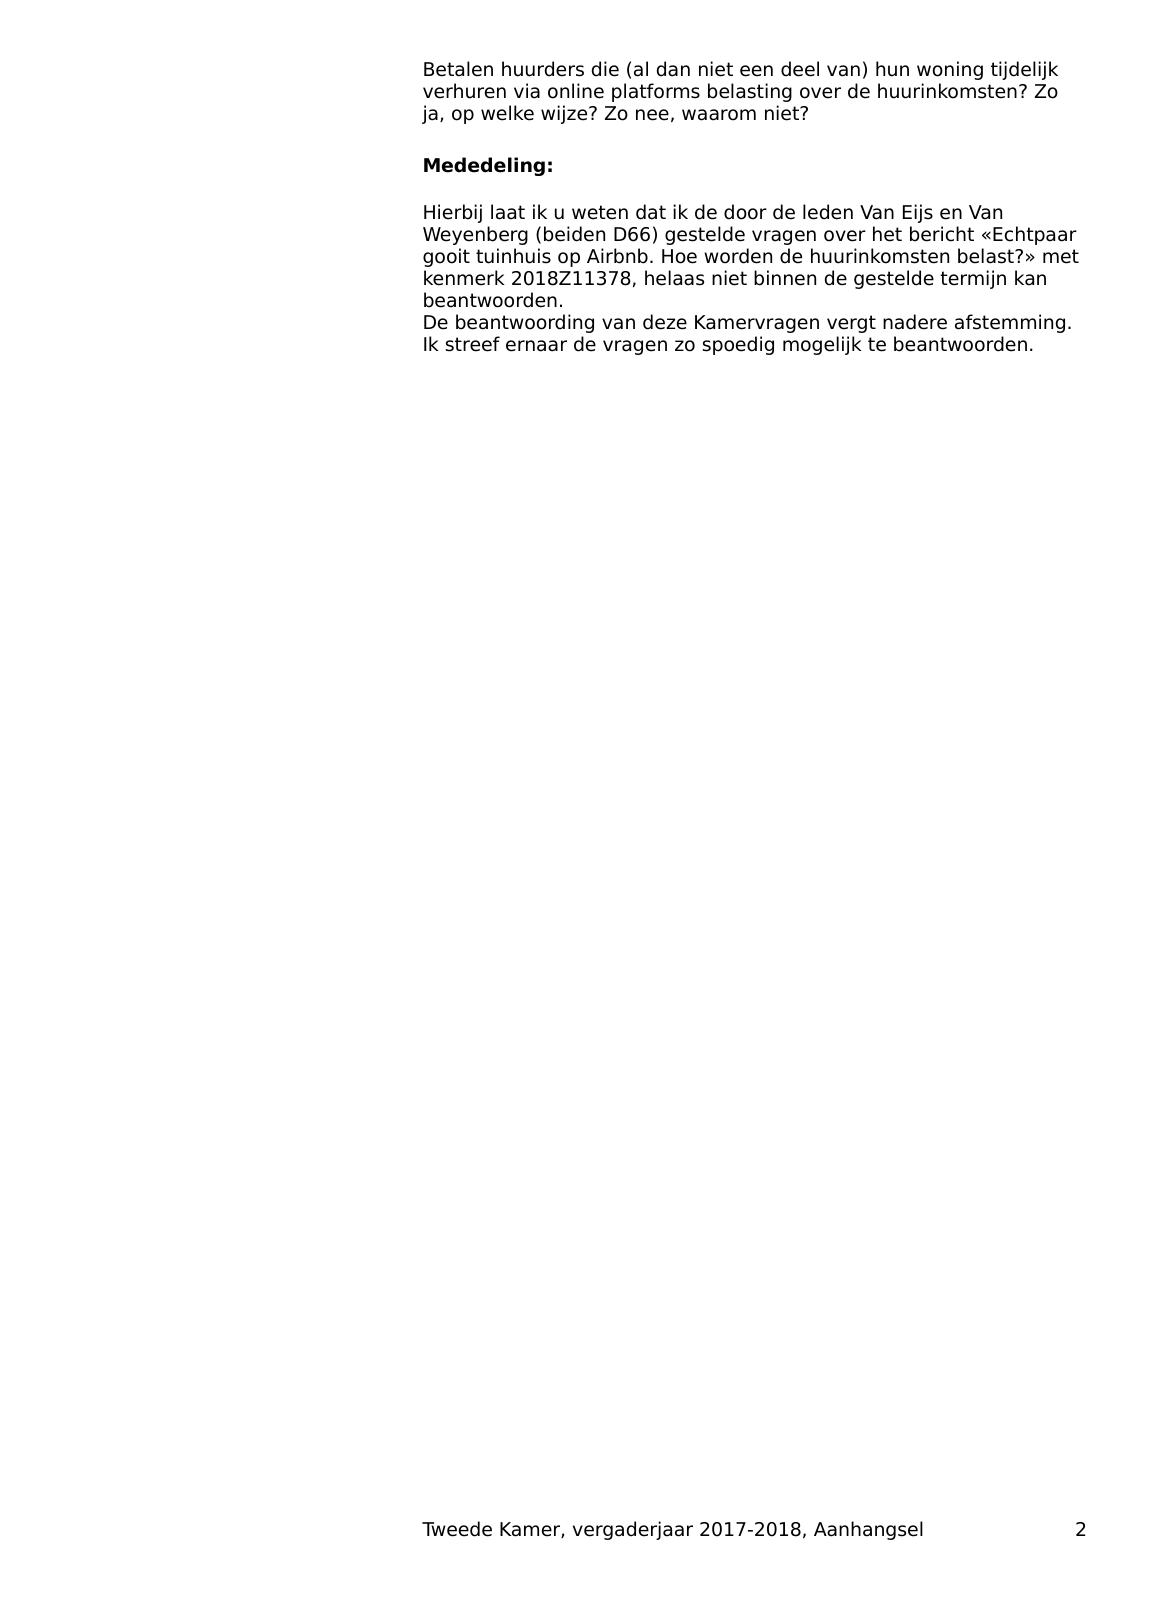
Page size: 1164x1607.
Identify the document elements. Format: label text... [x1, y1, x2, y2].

text Betalen huurders die (al dan niet een deel van) hun woning tijdelijk verhuren via online platforms belasting over de huurinkomsten? Zo ja, op welke wijze? Zo nee, waarom niet? [422, 59, 1087, 125]
text Hierbij laat ik u weten dat ik de door de leden Van Eijs en Van Weyenberg (beiden D66) gestelde vragen over het bericht «Echtpaar gooit tuinhuis op Airbnb. Hoe worden de huurinkomsten belast?» met kenmerk 2018Z11378, helaas niet binnen de gestelde termijn kan beantwoorden. [422, 202, 1087, 312]
text Ik streef ernaar de vragen zo spoedig mogelijk te beantwoorden. [422, 334, 1087, 356]
text De beantwoording van deze Kamervragen vergt nadere afstemming. [422, 312, 1087, 334]
subtitle Mededeling: [422, 155, 1087, 177]
